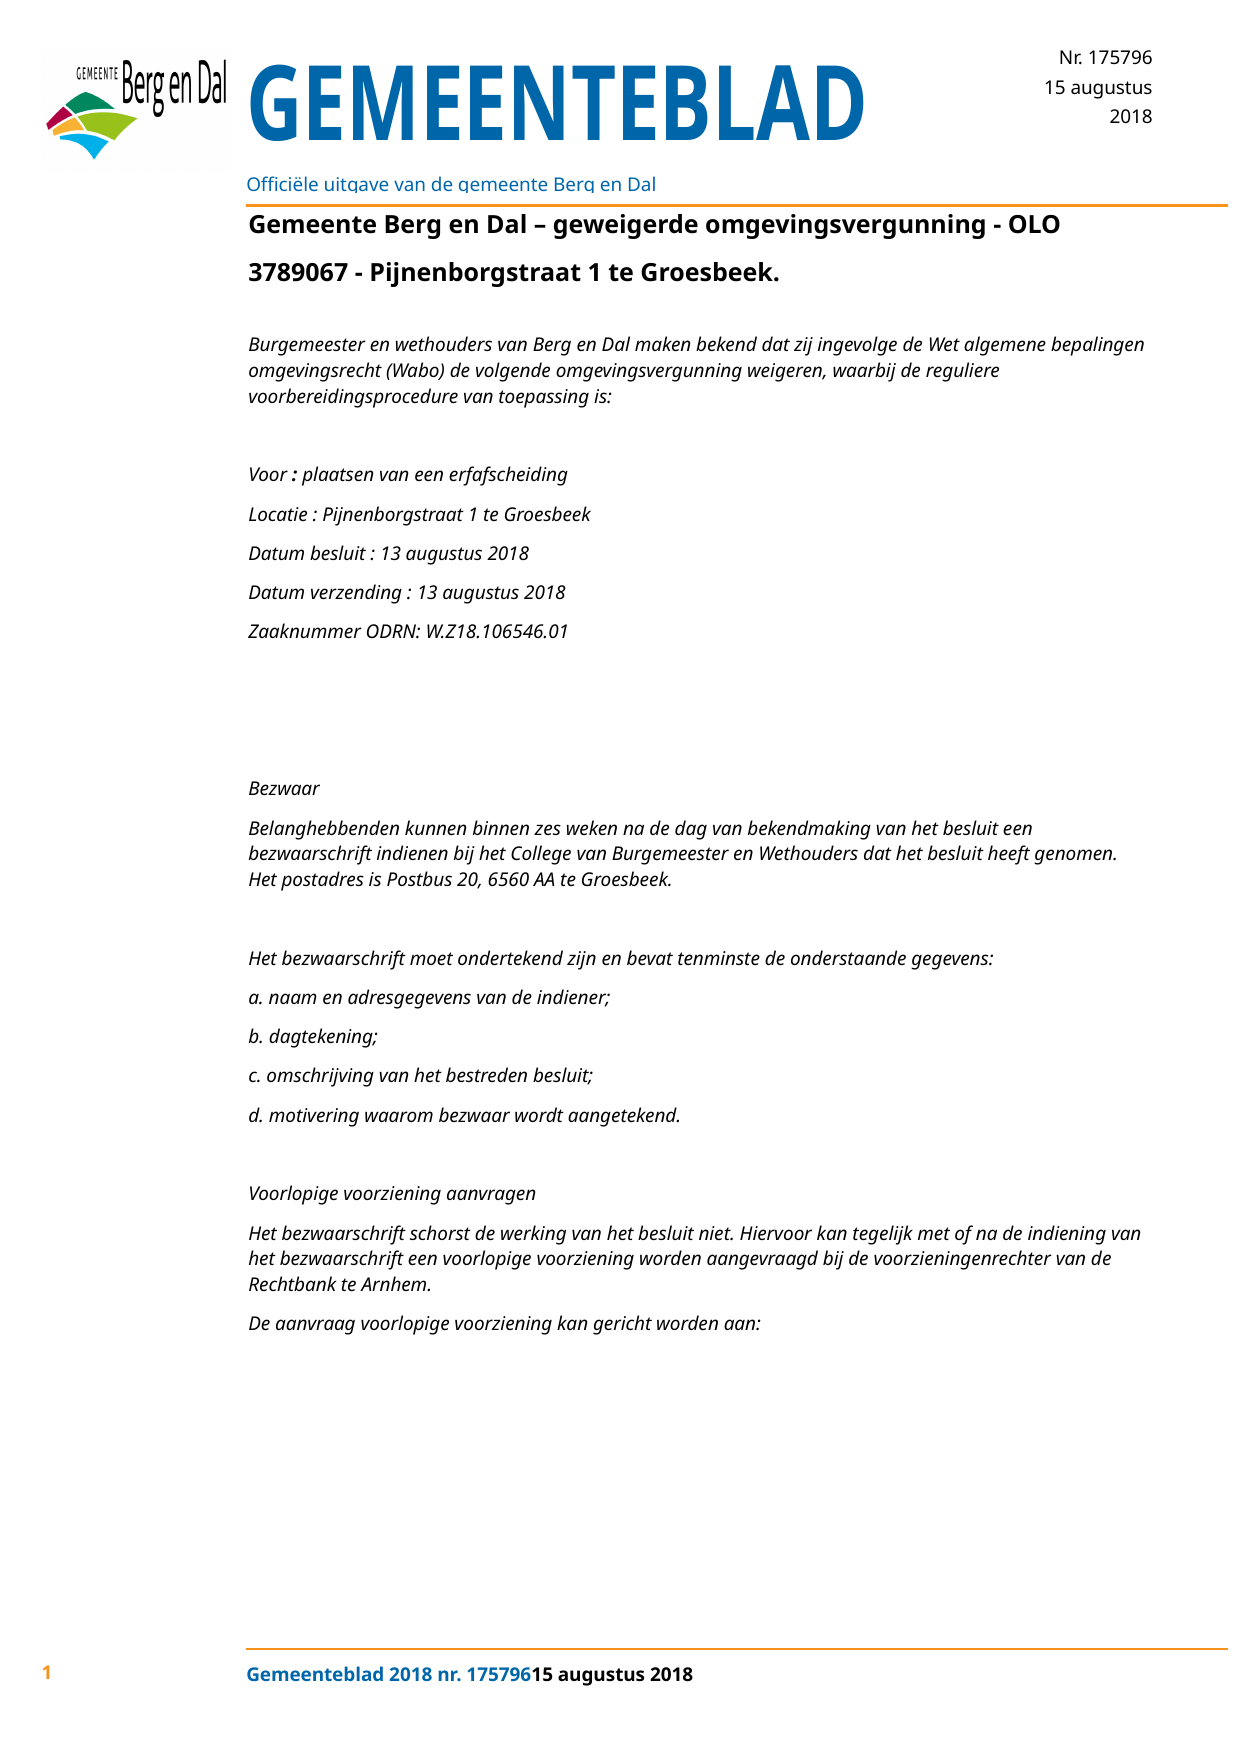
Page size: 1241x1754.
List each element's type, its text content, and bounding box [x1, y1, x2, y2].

text Datum besluit : 13 augustus 2018 [248, 540, 1152, 566]
text Zaaknummer ODRN: W.Z18.106546.01 [248, 618, 1152, 644]
text Voorlopige voorziening aanvragen [248, 1181, 1152, 1206]
text De aanvraag voorlopige voorziening kan gericht worden aan: [248, 1311, 1152, 1336]
text Gemeente Berg en Dal – geweigerde omgevingsvergunning - OLO 3789067 - Pijnenborgstraat 1 te Groesbeek. [248, 207, 1152, 288]
text Locatie : Pijnenborgstraat 1 te Groesbeek [248, 501, 1152, 526]
text Voor : plaatsen van een erfafscheiding [248, 461, 1152, 487]
text Burgemeester en wethouders van Berg en Dal maken bekend dat zij ingevolge de Wet algemene bepalingen omgevingsrecht (Wabo) de volgende omgevingsvergunning weigeren, waarbij de reguliere voorbereidingsprocedure van toepassing is: [248, 331, 1152, 409]
text b. dagtekening; [248, 1023, 1152, 1049]
text Datum verzending : 13 augustus 2018 [248, 579, 1152, 605]
text c. omschrijving van het bestreden besluit; [248, 1063, 1152, 1088]
text Het bezwaarschrift moet ondertekend zijn en bevat tenminste de onderstaande gegevens: [248, 945, 1152, 971]
text Bezwaar [248, 776, 1152, 801]
picture [41, 47, 231, 172]
text Het bezwaarschrift schorst de werking van het besluit niet. Hiervoor kan tegelijk met of na de indiening van het bezwaarschrift een voorlopige voorziening worden aangevraagd bij de voorzieningenrechter van de Rechtbank te Arnhem. [248, 1220, 1152, 1297]
text a. naam en adresgegevens van de indiener; [248, 984, 1152, 1010]
text Belanghebbenden kunnen binnen zes weken na de dag van bekendmaking van het besluit een bezwaarschrift indienen bij het College van Burgemeester en Wethouders dat het besluit heeft genomen. Het postadres is Postbus 20, 6560 AA te Groesbeek. [248, 815, 1152, 892]
text d. motivering waarom bezwaar wordt aangetekend. [248, 1102, 1152, 1128]
